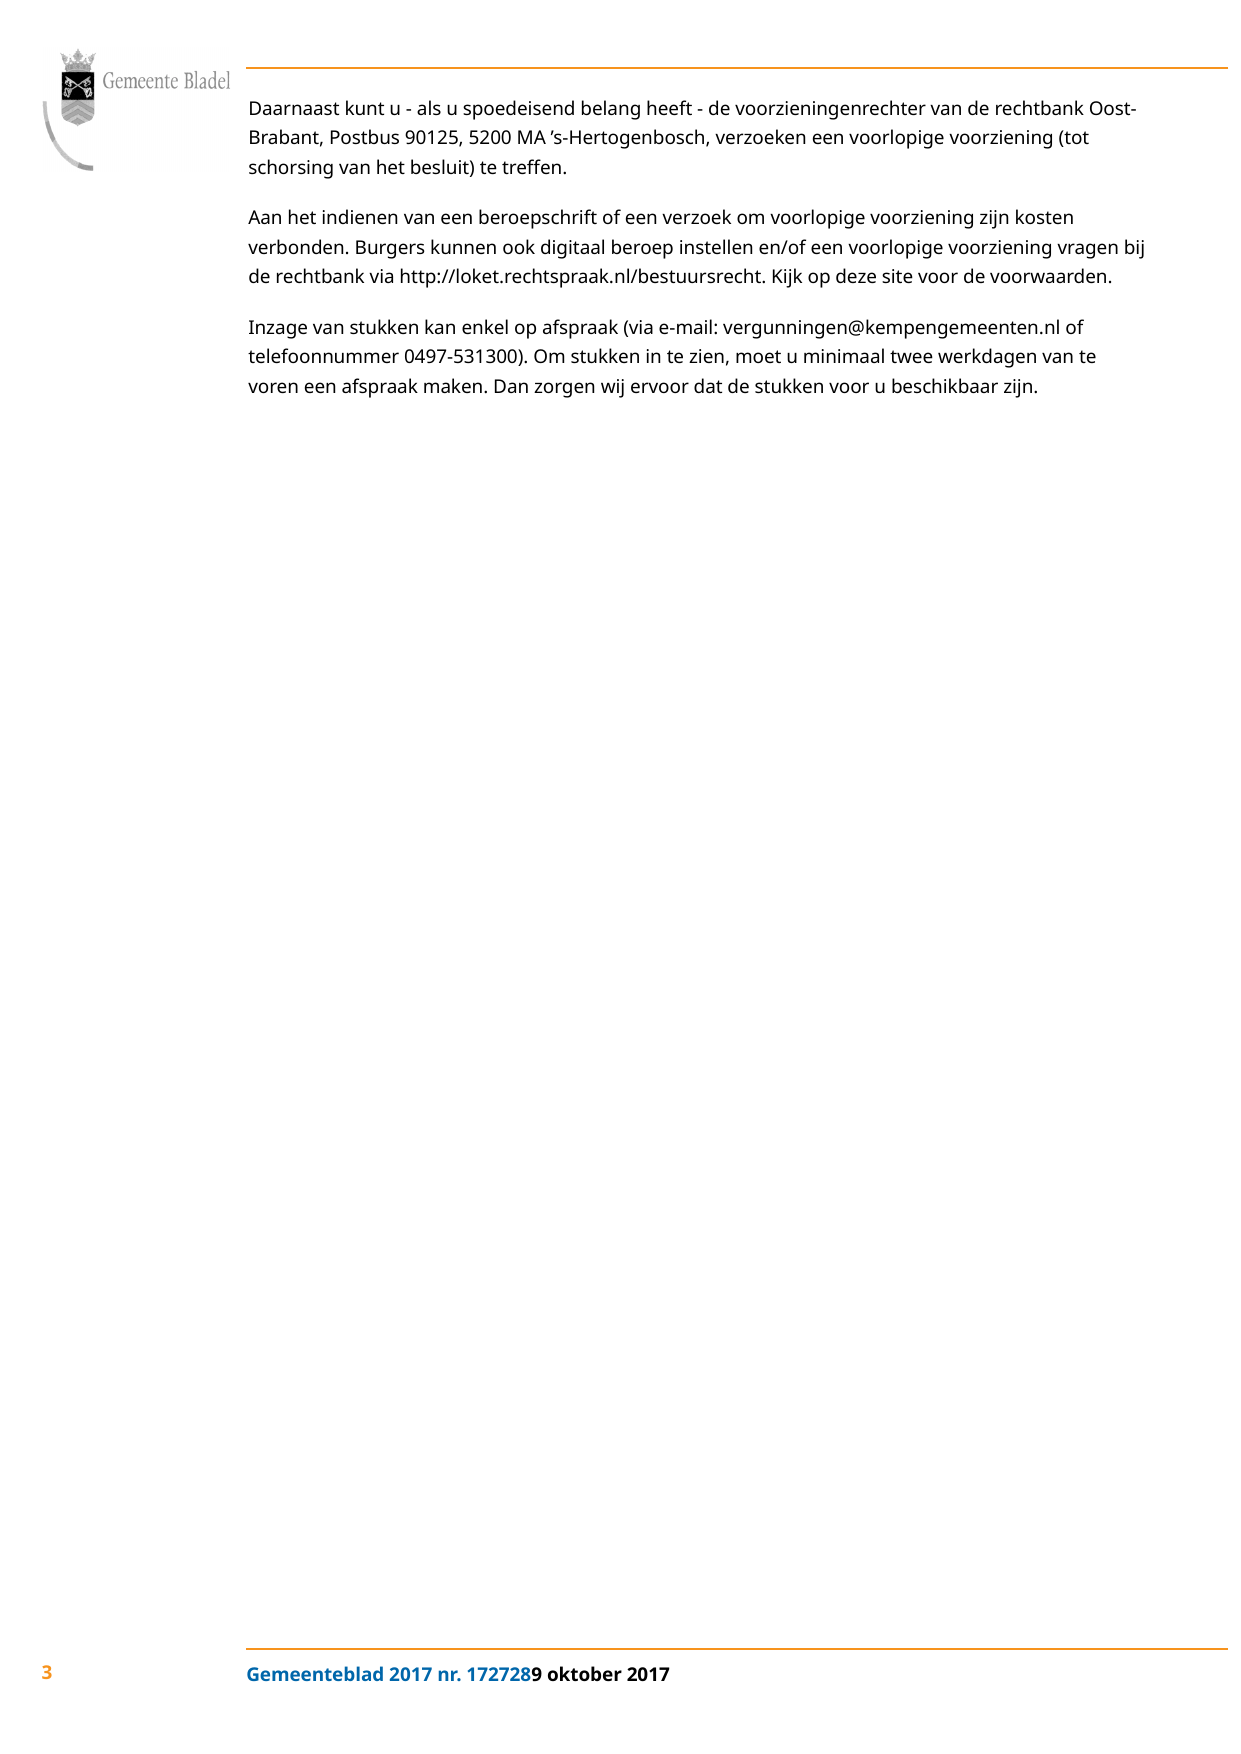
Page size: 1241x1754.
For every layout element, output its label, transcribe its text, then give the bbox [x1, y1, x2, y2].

picture [41, 47, 231, 172]
text Aan het indienen van een beroepschrift of een verzoek om voorlopige voorziening zijn kosten verbonden. Burgers kunnen ook digitaal beroep instellen en/of een voorlopige voorziening vragen bij de rechtbank via http://loket.rechtspraak.nl/bestuursrecht. Kijk op deze site voor de voorwaarden. [248, 204, 1152, 289]
text Inzage van stukken kan enkel op afspraak (via e-mail: vergunningen@kempengemeenten.nl of telefoonnummer 0497-531300). Om stukken in te zien, moet u minimaal twee werkdagen van te voren een afspraak maken. Dan zorgen wij ervoor dat de stukken voor u beschikbaar zijn. [248, 314, 1152, 399]
text Daarnaast kunt u - als u spoedeisend belang heeft - de voorzieningenrechter van de rechtbank Oost-Brabant, Postbus 90125, 5200 MA ’s-Hertogenbosch, verzoeken een voorlopige voorziening (tot schorsing van het besluit) te treffen. [248, 95, 1152, 180]
